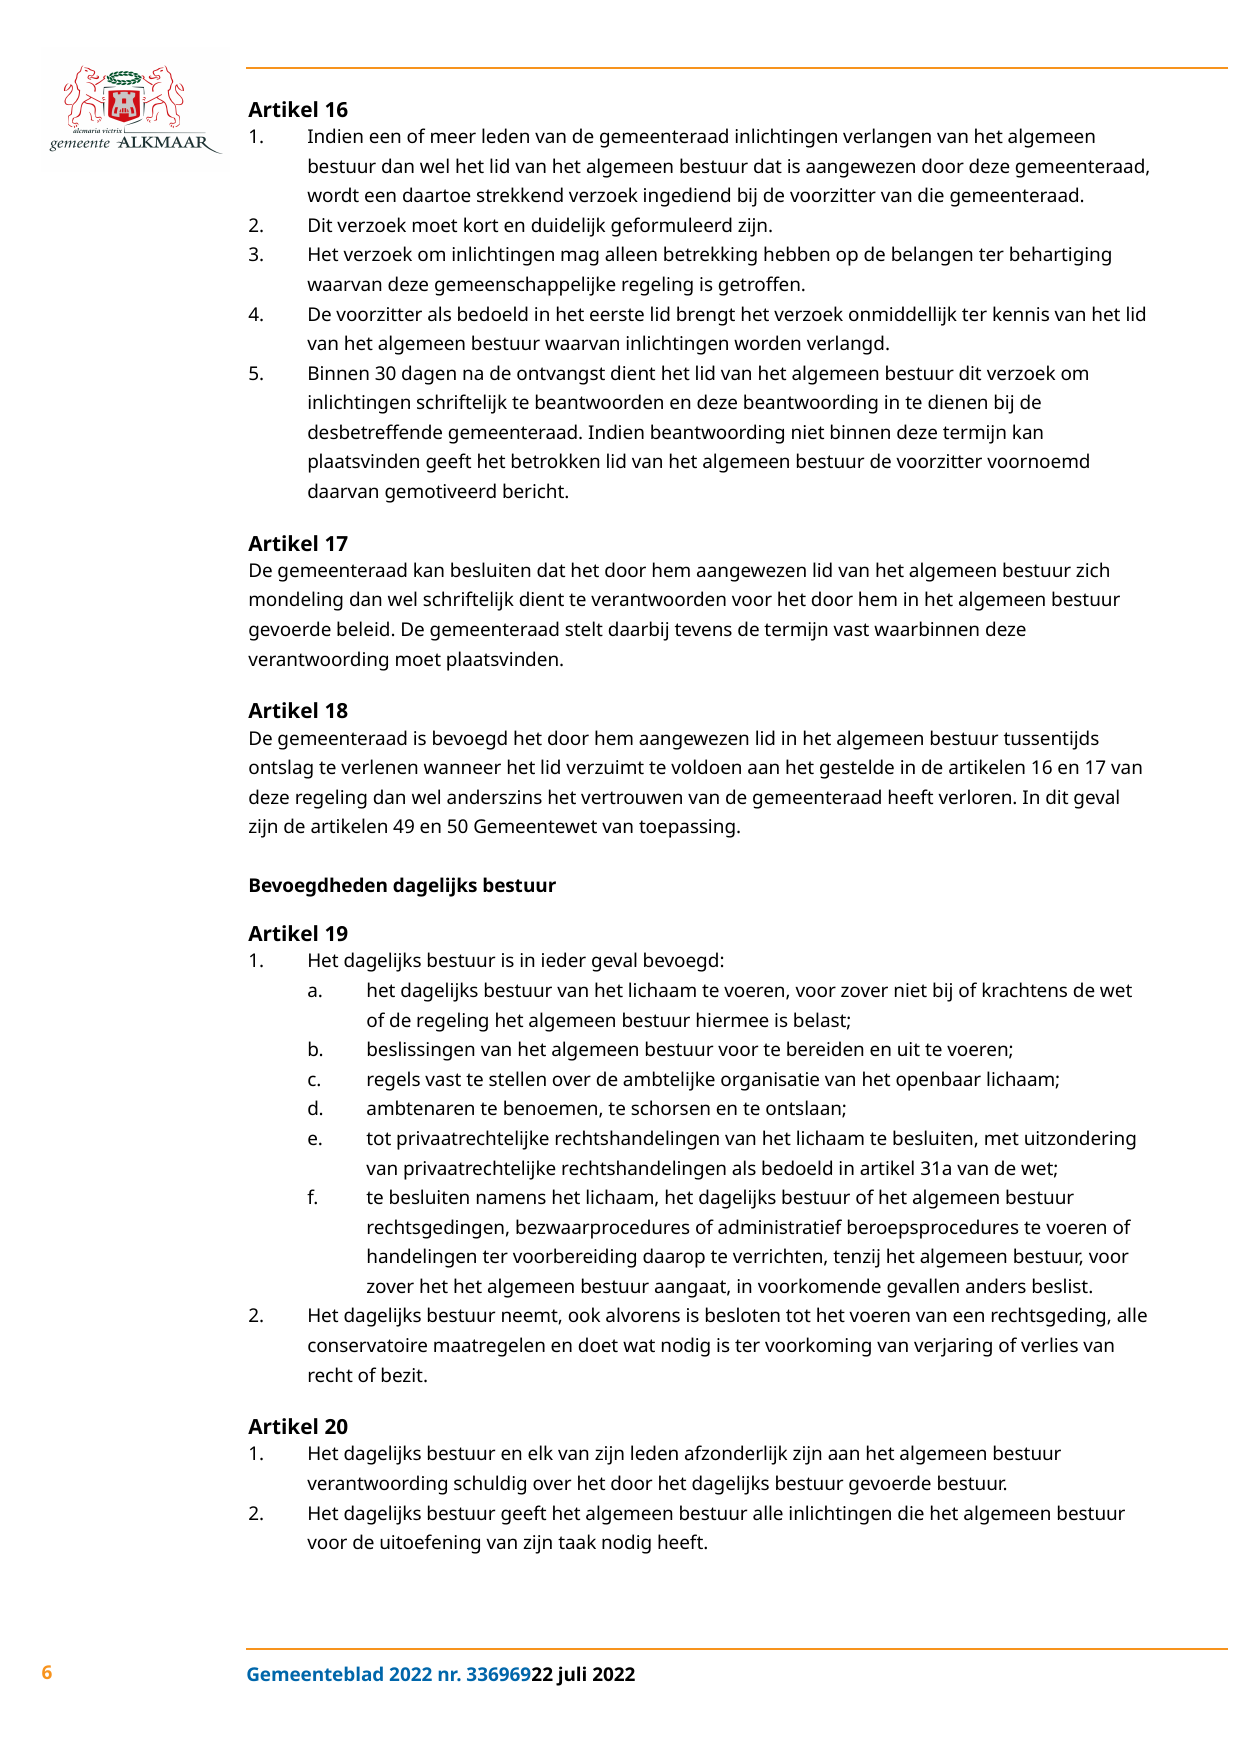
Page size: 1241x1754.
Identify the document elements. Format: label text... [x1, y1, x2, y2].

list Dit verzoek moet kort en duidelijk geformuleerd zijn. [248, 212, 1152, 238]
list te besluiten namens het lichaam, het dagelijks bestuur of het algemeen bestuur rechtsgedingen, bezwaarprocedures of administratief beroepsprocedures te voeren of handelingen ter voorbereiding daarop te verrichten, tenzij het algemeen bestuur, voor zover het het algemeen bestuur aangaat, in voorkomende gevallen anders beslist. [307, 1184, 1152, 1299]
list Indien een of meer leden van de gemeenteraad inlichtingen verlangen van het algemeen bestuur dan wel het lid van het algemeen bestuur dat is aangewezen door deze gemeenteraad, wordt een daartoe strekkend verzoek ingediend bij de voorzitter van die gemeenteraad. [248, 123, 1152, 208]
list Het dagelijks bestuur neemt, ook alvorens is besloten tot het voeren van een rechtsgeding, alle conservatoire maatregelen en doet wat nodig is ter voorkoming van verjaring of verlies van recht of bezit. [248, 1303, 1152, 1387]
text Artikel 16 [248, 95, 1152, 123]
list Het dagelijks bestuur is in ieder geval bevoegd: [248, 948, 1152, 973]
list Het dagelijks bestuur geeft het algemeen bestuur alle inlichtingen die het algemeen bestuur voor de uitoefening van zijn taak nodig heeft. [248, 1500, 1152, 1555]
list regels vast te stellen over de ambtelijke organisatie van het openbaar lichaam; [307, 1066, 1152, 1092]
list beslissingen van het algemeen bestuur voor te bereiden en uit te voeren; [307, 1036, 1152, 1062]
text Artikel 17 [248, 529, 1152, 557]
text Bevoegdheden dagelijks bestuur [248, 873, 1152, 898]
list het dagelijks bestuur van het lichaam te voeren, voor zover niet bij of krachtens de wet of de regeling het algemeen bestuur hiermee is belast; [307, 977, 1152, 1032]
list tot privaatrechtelijke rechtshandelingen van het lichaam te besluiten, met uitzondering van privaatrechtelijke rechtshandelingen als bedoeld in artikel 31a van de wet; [307, 1125, 1152, 1180]
list Het verzoek om inlichtingen mag alleen betrekking hebben op de belangen ter behartiging waarvan deze gemeenschappelijke regeling is getroffen. [248, 242, 1152, 297]
list ambtenaren te benoemen, te schorsen en te ontslaan; [307, 1096, 1152, 1121]
list Het dagelijks bestuur en elk van zijn leden afzonderlijk zijn aan het algemeen bestuur verantwoording schuldig over het door het dagelijks bestuur gevoerde bestuur. [248, 1441, 1152, 1496]
text Artikel 19 [248, 919, 1152, 948]
text Artikel 20 [248, 1412, 1152, 1441]
text De gemeenteraad is bevoegd het door hem aangewezen lid in het algemeen bestuur tussentijds ontslag te verlenen wanneer het lid verzuimt te voldoen aan het gestelde in de artikelen 16 en 17 van deze regeling dan wel anderszins het vertrouwen van de gemeenteraad heeft verloren. In dit geval zijn de artikelen 49 en 50 Gemeentewet van toepassing. [248, 725, 1152, 839]
text De gemeenteraad kan besluiten dat het door hem aangewezen lid van het algemeen bestuur zich mondeling dan wel schriftelijk dient te verantwoorden voor het door hem in het algemeen bestuur gevoerde beleid. De gemeenteraad stelt daarbij tevens de termijn vast waarbinnen deze verantwoording moet plaatsvinden. [248, 557, 1152, 672]
picture [41, 47, 231, 172]
list De voorzitter als bedoeld in het eerste lid brengt het verzoek onmiddellijk ter kennis van het lid van het algemeen bestuur waarvan inlichtingen worden verlangd. [248, 301, 1152, 356]
list Binnen 30 dagen na de ontvangst dient het lid van het algemeen bestuur dit verzoek om inlichtingen schriftelijk te beantwoorden en deze beantwoording in te dienen bij de desbetreffende gemeenteraad. Indien beantwoording niet binnen deze termijn kan plaatsvinden geeft het betrokken lid van het algemeen bestuur de voorzitter voornoemd daarvan gemotiveerd bericht. [248, 360, 1152, 504]
text Artikel 18 [248, 696, 1152, 725]
